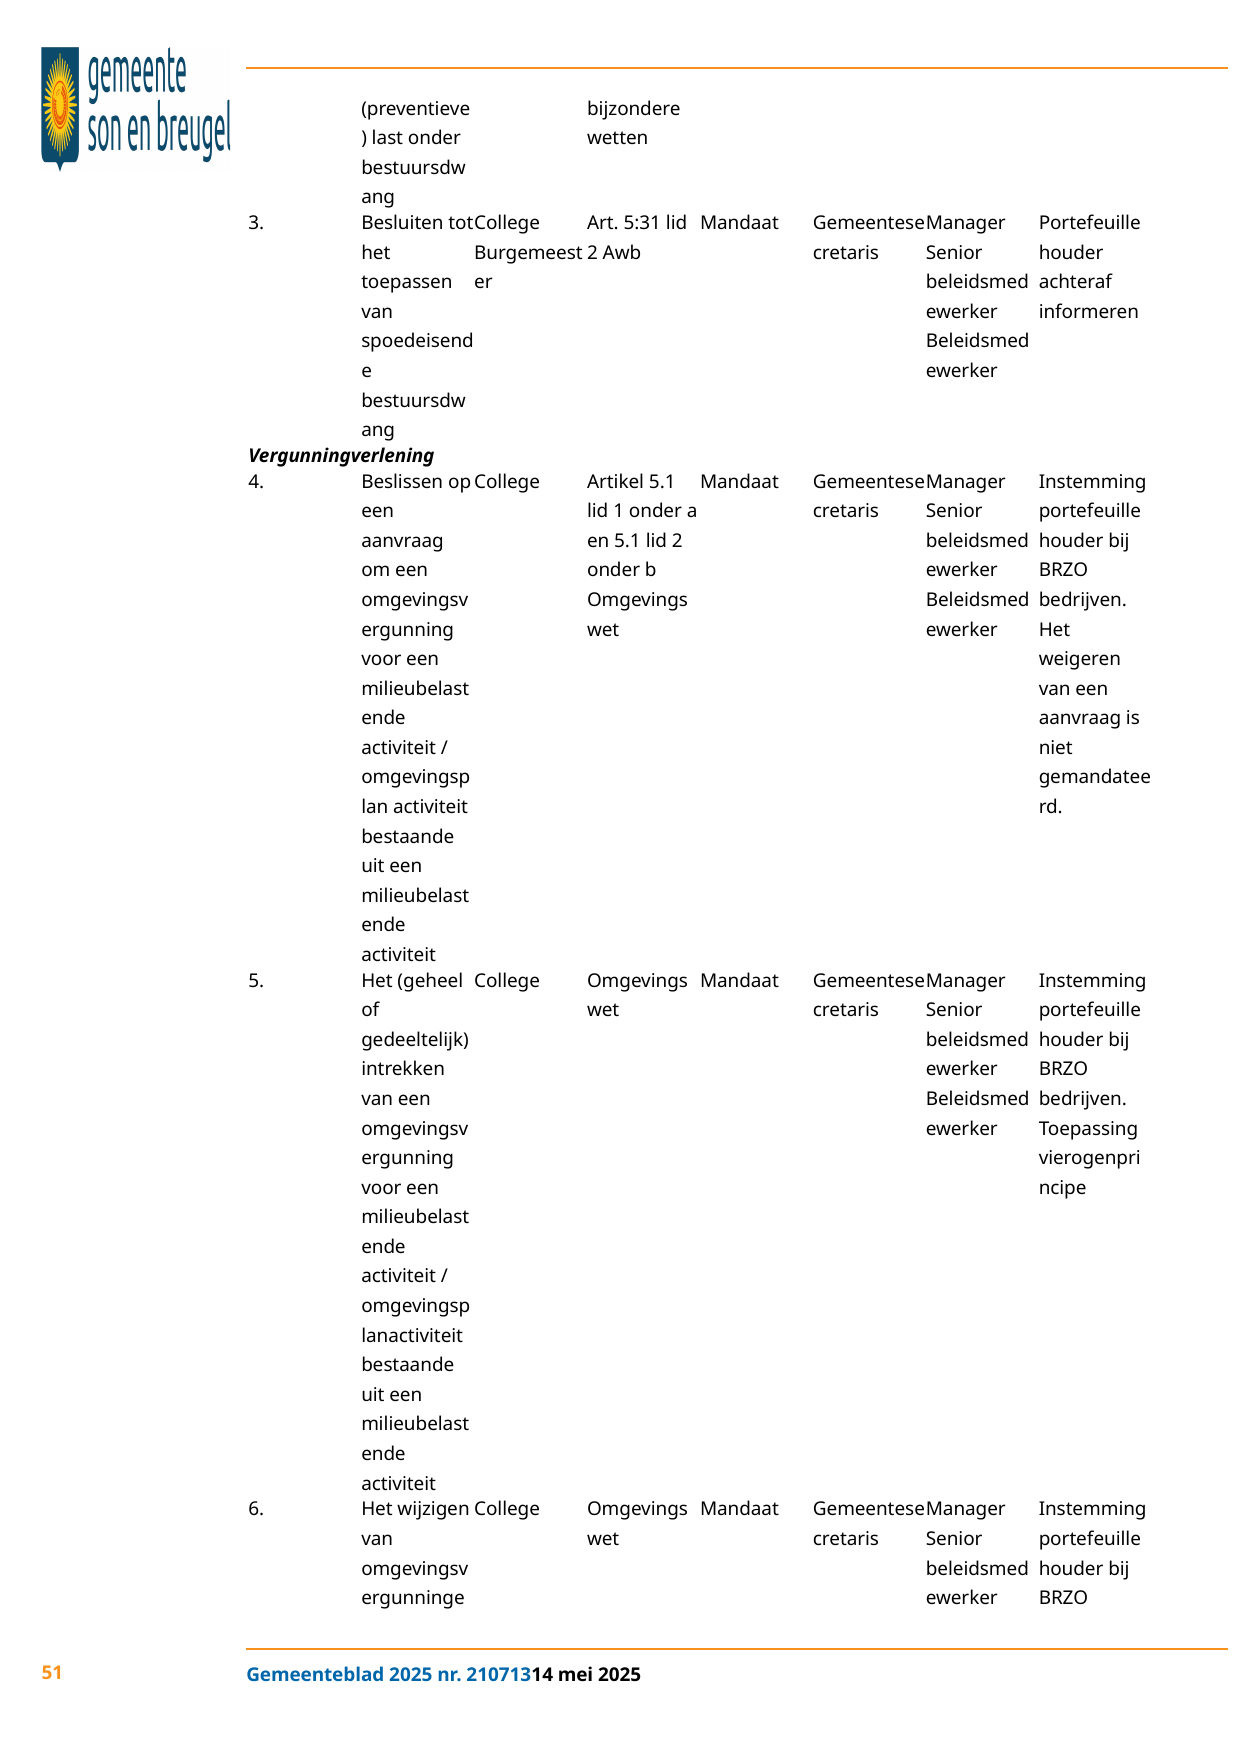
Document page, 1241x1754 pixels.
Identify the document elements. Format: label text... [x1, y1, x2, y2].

table_cell [1039, 95, 1152, 209]
table_cell Instemming portefeuillehouder bij BRZO bedrijven. Het weigeren van een aanvraag is niet gemandateerd. [1039, 468, 1152, 967]
table_cell [700, 95, 813, 209]
table_cell Artikel 5.1 lid 1 onder a en 5.1 lid 2 onder b Omgevingswet [587, 468, 700, 967]
table_cell 3. [248, 209, 361, 442]
table_cell Mandaat [700, 209, 813, 442]
table_cell College [474, 967, 587, 1496]
table_cell Instemming portefeuillehouder bij BRZO bedrijven. Toepassing vierogenprincipe [1039, 967, 1152, 1496]
table_cell Manager Senior beleidsmedewerker Beleidsmedewerker [926, 967, 1038, 1496]
table_cell College [474, 468, 587, 967]
table_cell Omgevingswet [587, 967, 700, 1496]
table_cell Manager Senior beleidsmedewerker Beleidsmedewerker [926, 468, 1038, 967]
table_cell Mandaat [700, 1496, 813, 1610]
table_cell Portefeuillehouder achteraf informeren [1039, 209, 1152, 442]
table_cell [248, 95, 361, 209]
table_cell Mandaat [700, 468, 813, 967]
table_cell Gemeentesecretaris [813, 209, 926, 442]
table_cell Het wijzigen van omgevingsvergunninge [361, 1496, 474, 1610]
table_cell [926, 95, 1038, 209]
table_cell Manager Senior beleidsmedewerker Beleidsmedewerker [926, 209, 1038, 442]
table_cell Beslissen op een aanvraag om een omgevingsvergunning voor een milieubelastende activiteit / omgevingsplan activiteit bestaande uit een milieubelastende activiteit [361, 468, 474, 967]
table_cell College [474, 1496, 587, 1610]
table_cell Mandaat [700, 967, 813, 1496]
table_cell Gemeentesecretaris [813, 967, 926, 1496]
picture [41, 47, 231, 172]
table_cell [474, 95, 587, 209]
table_cell 5. [248, 967, 361, 1496]
table_cell Het (geheel of gedeeltelijk) intrekken van een omgevingsvergunning voor een milieubelastende activiteit / omgevingsplanactiviteit bestaande uit een milieubelastende activiteit [361, 967, 474, 1496]
table_cell Art. 5:31 lid 2 Awb [587, 209, 700, 442]
table_cell Instemming portefeuillehouder bij BRZO [1039, 1496, 1152, 1610]
table_cell Vergunningverlening [248, 442, 1152, 468]
table_cell College Burgemeester [474, 209, 587, 442]
table_cell Gemeentesecretaris [813, 468, 926, 967]
table_cell 4. [248, 468, 361, 967]
table_cell [813, 95, 926, 209]
table_cell bijzondere wetten [587, 95, 700, 209]
table_cell Besluiten tot het toepassen van spoedeisende bestuursdwang [361, 209, 474, 442]
table_cell 6. [248, 1496, 361, 1610]
table_cell Gemeentesecretaris [813, 1496, 926, 1610]
table_cell (preventieve) last onder bestuursdwang [361, 95, 474, 209]
table_cell Manager Senior beleidsmedewerker [926, 1496, 1038, 1610]
table_cell Omgevingswet [587, 1496, 700, 1610]
